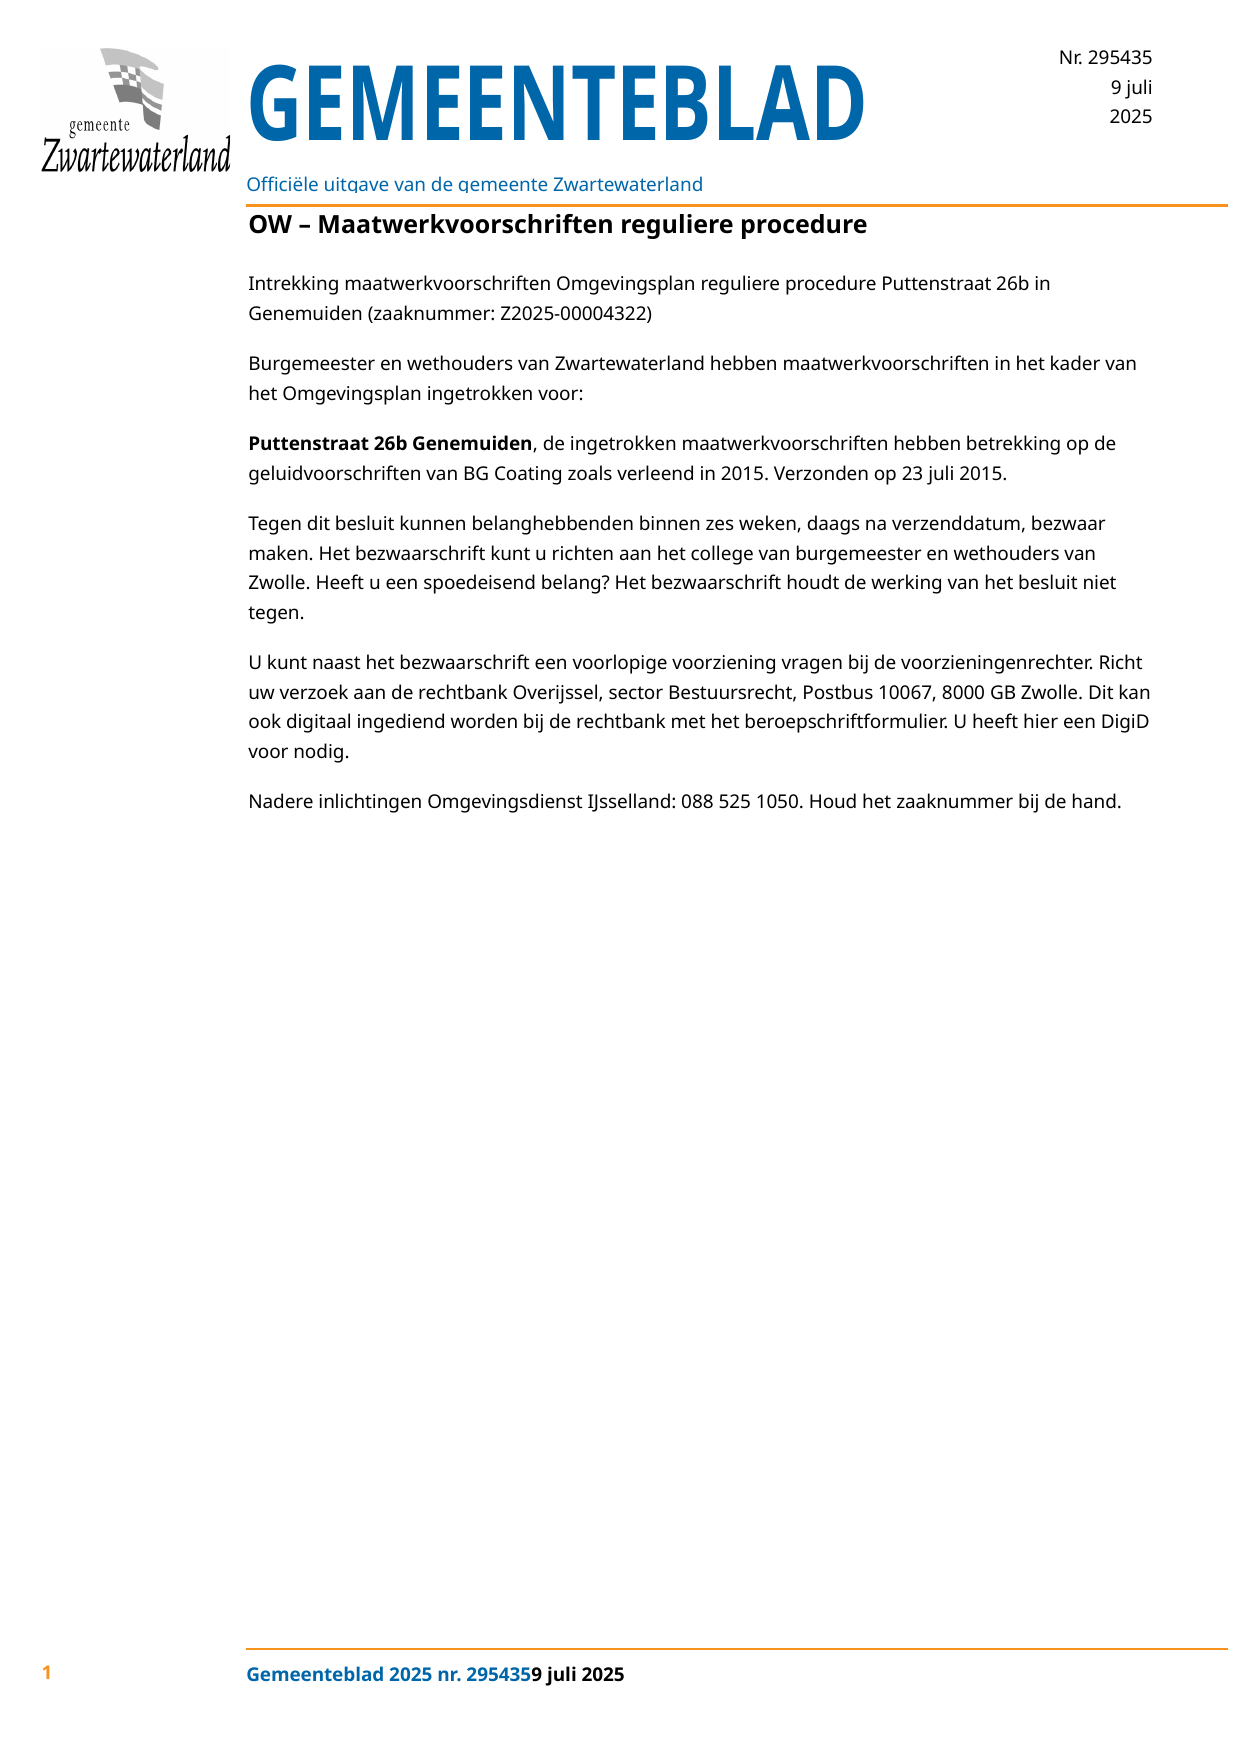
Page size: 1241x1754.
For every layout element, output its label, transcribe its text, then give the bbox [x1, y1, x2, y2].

text Burgemeester en wethouders van Zwartewaterland hebben maatwerkvoorschriften in het kader van het Omgevingsplan ingetrokken voor: [248, 350, 1152, 406]
picture [41, 47, 231, 172]
text Nadere inlichtingen Omgevingsdienst IJsselland: 088 525 1050. Houd het zaaknummer bij de hand. [248, 789, 1152, 814]
text Intrekking maatwerkvoorschriften Omgevingsplan reguliere procedure Puttenstraat 26b in Genemuiden (zaaknummer: Z2025-00004322) [248, 270, 1152, 326]
text Tegen dit besluit kunnen belanghebbenden binnen zes weken, daags na verzenddatum, bezwaar maken. Het bezwaarschrift kunt u richten aan het college van burgemeester en wethouders van Zwolle. Heeft u een spoedeisend belang? Het bezwaarschrift houdt de werking van het besluit niet tegen. [248, 510, 1152, 625]
text OW – Maatwerkvoorschriften reguliere procedure [248, 207, 1152, 241]
text U kunt naast het bezwaarschrift een voorlopige voorziening vragen bij de voorzieningenrechter. Richt uw verzoek aan de rechtbank Overijssel, sector Bestuursrecht, Postbus 10067, 8000 GB Zwolle. Dit kan ook digitaal ingediend worden bij de rechtbank met het beroepschriftformulier. U heeft hier een DigiD voor nodig. [248, 649, 1152, 764]
text Puttenstraat 26b Genemuiden, de ingetrokken maatwerkvoorschriften hebben betrekking op de geluidvoorschriften van BG Coating zoals verleend in 2015. Verzonden op 23 juli 2015. [248, 430, 1152, 486]
